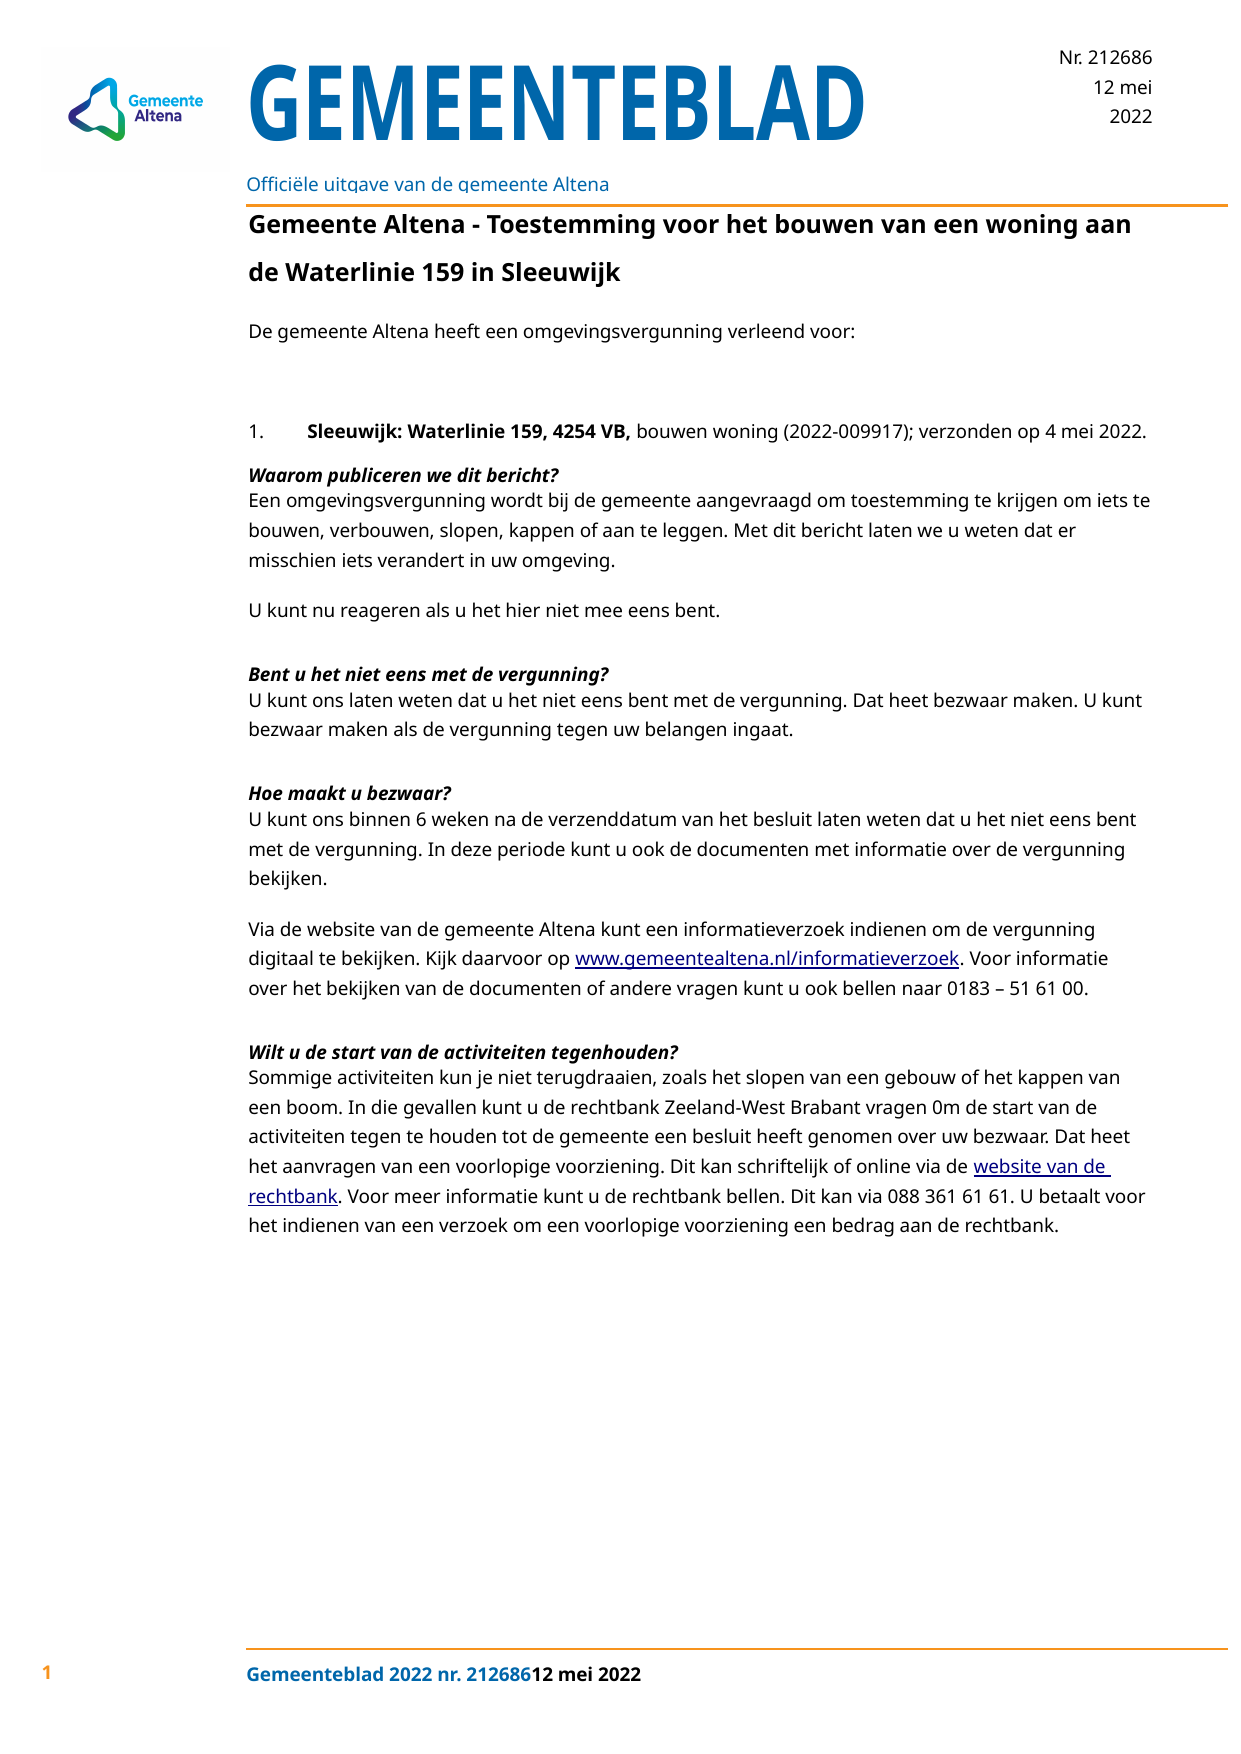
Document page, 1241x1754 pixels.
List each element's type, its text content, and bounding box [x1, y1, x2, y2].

text Bent u het niet eens met de vergunning? [248, 661, 1152, 687]
text Via de website van de gemeente Altena kunt een informatieverzoek indienen om de vergunning digitaal te bekijken. Kijk daarvoor op www.gemeentealtena.nl/informatieverzoek. Voor informatie over het bekijken van de documenten of andere vragen kunt u ook bellen naar 0183 – 51 61 00. [248, 916, 1152, 1001]
text Hoe maakt u bezwaar? [248, 780, 1152, 806]
text Wilt u de start van de activiteiten tegenhouden? [248, 1039, 1152, 1064]
picture [41, 47, 231, 172]
text U kunt nu reageren als u het hier niet mee eens bent. [248, 597, 1152, 623]
text U kunt ons laten weten dat u het niet eens bent met de vergunning. Dat heet bezwaar maken. U kunt bezwaar maken als de vergunning tegen uw belangen ingaat. [248, 687, 1152, 742]
text Waarom publiceren we dit bericht? [248, 462, 1152, 488]
text De gemeente Altena heeft een omgevingsvergunning verleend voor: [248, 318, 1152, 344]
text Gemeente Altena - Toestemming voor het bouwen van een woning aan de Waterlinie 159 in Sleeuwijk [248, 207, 1152, 288]
text Een omgevingsvergunning wordt bij de gemeente aangevraagd om toestemming te krijgen om iets te bouwen, verbouwen, slopen, kappen of aan te leggen. Met dit bericht laten we u weten dat er misschien iets verandert in uw omgeving. [248, 488, 1152, 572]
text Sommige activiteiten kun je niet terugdraaien, zoals het slopen van een gebouw of het kappen van een boom. In die gevallen kunt u de rechtbank Zeeland-West Brabant vragen 0m de start van de activiteiten tegen te houden tot de gemeente een besluit heeft genomen over uw bezwaar. Dat heet het aanvragen van een voorlopige voorziening. Dit kan schriftelijk of online via de website van de rechtbank. Voor meer informatie kunt u de rechtbank bellen. Dit kan via 088 361 61 61. U betaalt voor het indienen van een verzoek om een voorlopige voorziening een bedrag aan de rechtbank. [248, 1064, 1152, 1238]
text U kunt ons binnen 6 weken na de verzenddatum van het besluit laten weten dat u het niet eens bent met de vergunning. In deze periode kunt u ook de documenten met informatie over de vergunning bekijken. [248, 806, 1152, 891]
list Sleeuwijk: Waterlinie 159, 4254 VB, bouwen woning (2022-009917); verzonden op 4 mei 2022. [248, 419, 1152, 444]
